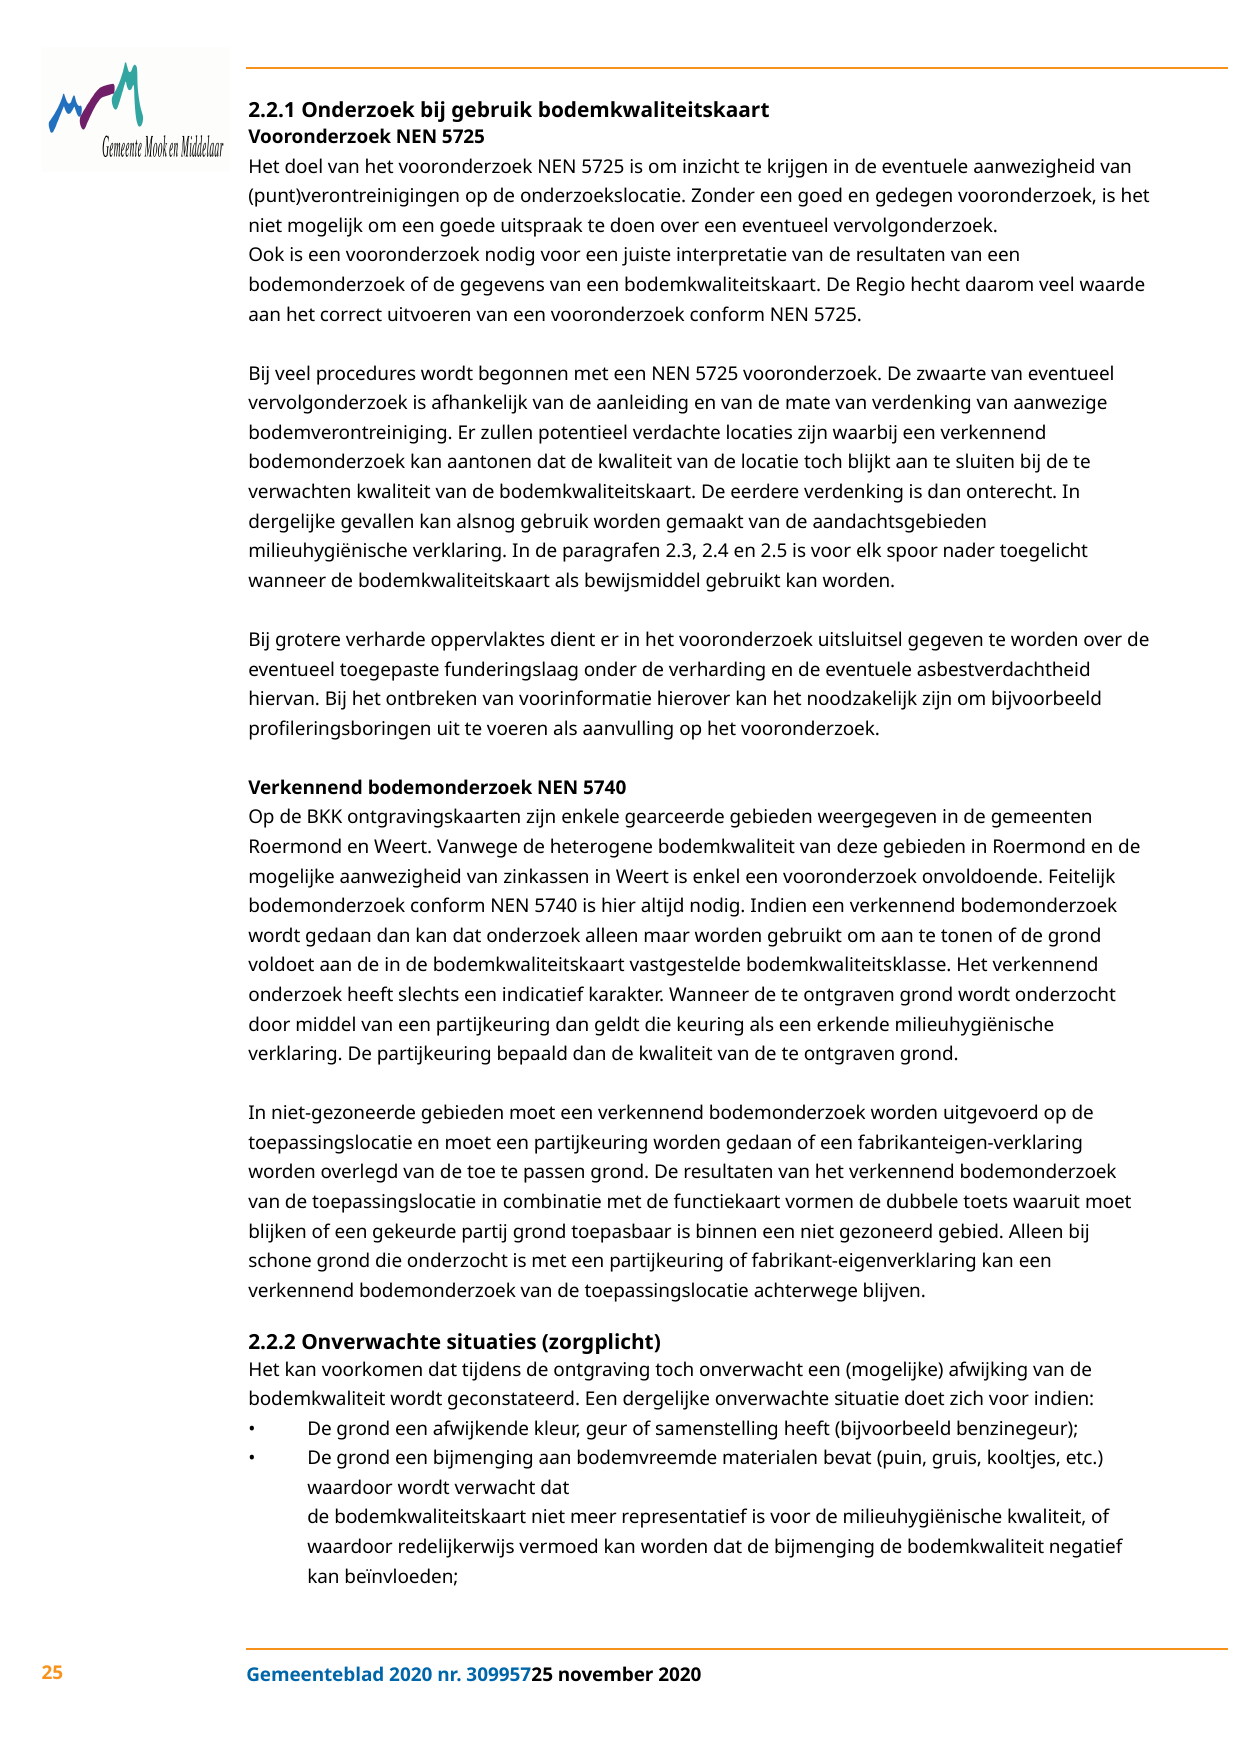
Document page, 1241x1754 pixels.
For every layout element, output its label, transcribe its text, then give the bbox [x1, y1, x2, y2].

text Het doel van het vooronderzoek NEN 5725 is om inzicht te krijgen in de eventuele aanwezigheid van (punt)verontreinigingen op de onderzoekslocatie. Zonder een goed en gedegen vooronderzoek, is het niet mogelijk om een goede uitspraak te doen over een eventueel vervolgonderzoek. [248, 153, 1152, 238]
list de bodemkwaliteitskaart niet meer representatief is voor de milieuhygiënische kwaliteit, of waardoor redelijkerwijs vermoed kan worden dat de bijmenging de bodemkwaliteit negatief kan beïnvloeden; [248, 1504, 1152, 1589]
list De grond een bijmenging aan bodemvreemde materialen bevat (puin, gruis, kooltjes, etc.) waardoor wordt verwacht dat [248, 1444, 1152, 1500]
list De grond een afwijkende kleur, geur of samenstelling heeft (bijvoorbeeld benzinegeur); [248, 1415, 1152, 1441]
text Bij grotere verharde oppervlaktes dient er in het vooronderzoek uitsluitsel gegeven te worden over de eventueel toegepaste funderingslaag onder de verharding en de eventuele asbestverdachtheid hiervan. Bij het ontbreken van voorinformatie hierover kan het noodzakelijk zijn om bijvoorbeeld profileringsboringen uit te voeren als aanvulling op het vooronderzoek. [248, 626, 1152, 741]
text Het kan voorkomen dat tijdens de ontgraving toch onverwacht een (mogelijke) afwijking van de [248, 1356, 1152, 1382]
text Vooronderzoek NEN 5725 [248, 123, 1152, 149]
picture [41, 47, 231, 172]
text bodemkwaliteit wordt geconstateerd. Een dergelijke onverwachte situatie doet zich voor indien: [248, 1385, 1152, 1411]
text 2.2.2 Onverwachte situaties (zorgplicht) [248, 1327, 1152, 1356]
text Ook is een vooronderzoek nodig voor een juiste interpretatie van de resultaten van een bodemonderzoek of de gegevens van een bodemkwaliteitskaart. De Regio hecht daarom veel waarde aan het correct uitvoeren van een vooronderzoek conform NEN 5725. [248, 242, 1152, 326]
text 2.2.1 Onderzoek bij gebruik bodemkwaliteitskaart [248, 95, 1152, 123]
text Bij veel procedures wordt begonnen met een NEN 5725 vooronderzoek. De zwaarte van eventueel vervolgonderzoek is afhankelijk van de aanleiding en van de mate van verdenking van aanwezige bodemverontreiniging. Er zullen potentieel verdachte locaties zijn waarbij een verkennend bodemonderzoek kan aantonen dat de kwaliteit van de locatie toch blijkt aan te sluiten bij de te verwachten kwaliteit van de bodemkwaliteitskaart. De eerdere verdenking is dan onterecht. In dergelijke gevallen kan alsnog gebruik worden gemaakt van de aandachtsgebieden milieuhygiënische verklaring. In de paragrafen 2.3, 2.4 en 2.5 is voor elk spoor nader toegelicht wanneer de bodemkwaliteitskaart als bewijsmiddel gebruikt kan worden. [248, 360, 1152, 593]
text Verkennend bodemonderzoek NEN 5740 [248, 774, 1152, 800]
text Op de BKK ontgravingskaarten zijn enkele gearceerde gebieden weergegeven in de gemeenten Roermond en Weert. Vanwege de heterogene bodemkwaliteit van deze gebieden in Roermond en de mogelijke aanwezigheid van zinkassen in Weert is enkel een vooronderzoek onvoldoende. Feitelijk bodemonderzoek conform NEN 5740 is hier altijd nodig. Indien een verkennend bodemonderzoek wordt gedaan dan kan dat onderzoek alleen maar worden gebruikt om aan te tonen of de grond voldoet aan de in de bodemkwaliteitskaart vastgestelde bodemkwaliteitsklasse. Het verkennend onderzoek heeft slechts een indicatief karakter. Wanneer de te ontgraven grond wordt onderzocht door middel van een partijkeuring dan geldt die keuring als een erkende milieuhygiënische verklaring. De partijkeuring bepaald dan de kwaliteit van de te ontgraven grond. [248, 804, 1152, 1066]
text In niet-gezoneerde gebieden moet een verkennend bodemonderzoek worden uitgevoerd op de toepassingslocatie en moet een partijkeuring worden gedaan of een fabrikanteigen-verklaring worden overlegd van de toe te passen grond. De resultaten van het verkennend bodemonderzoek van de toepassingslocatie in combinatie met de functiekaart vormen de dubbele toets waaruit moet blijken of een gekeurde partij grond toepasbaar is binnen een niet gezoneerd gebied. Alleen bij schone grond die onderzocht is met een partijkeuring of fabrikant-eigenverklaring kan een verkennend bodemonderzoek van de toepassingslocatie achterwege blijven. [248, 1099, 1152, 1303]
